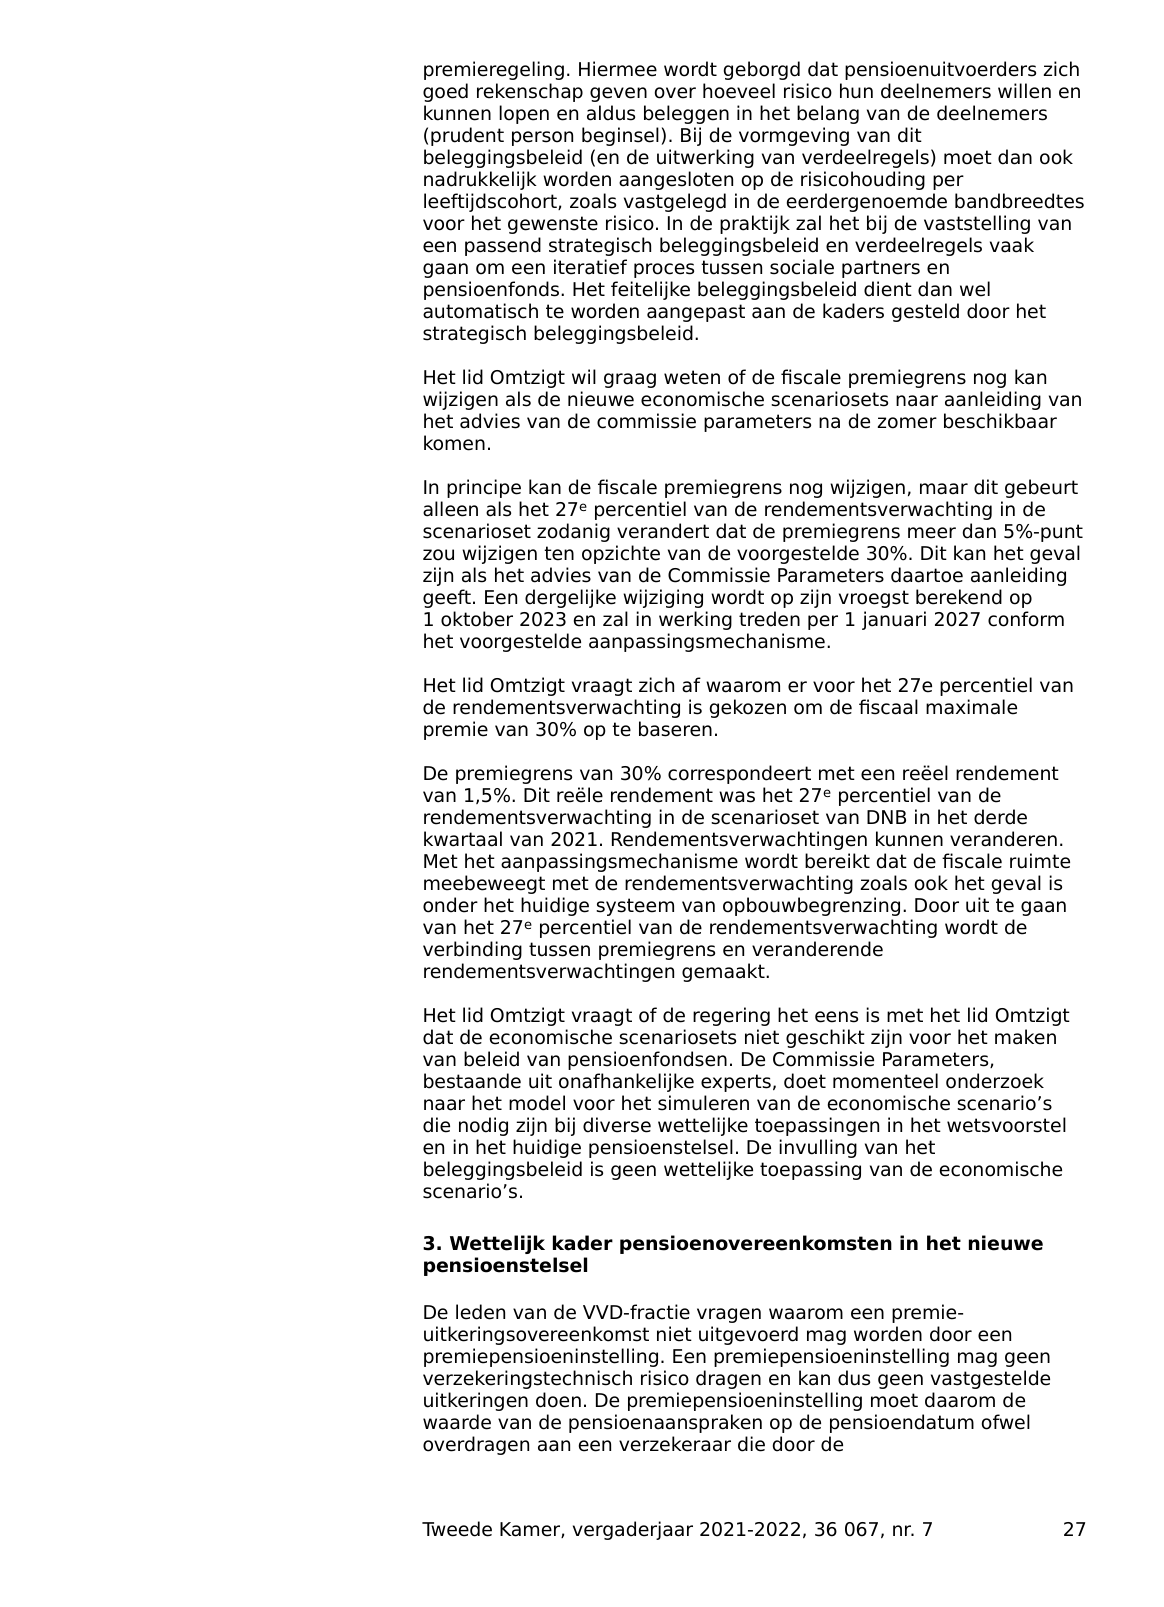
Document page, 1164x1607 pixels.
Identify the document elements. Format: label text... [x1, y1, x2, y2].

text De leden van de VVD-fractie vragen waarom een premie-uitkeringsovereenkomst niet uitgevoerd mag worden door een premiepensioeninstelling. Een premiepensioeninstelling mag geen verzekeringstechnisch risico dragen en kan dus geen vastgestelde uitkeringen doen. De premiepensioeninstelling moet daarom de waarde van de pensioenaanspraken op de pensioendatum ofwel overdragen aan een verzekeraar die door de [422, 1302, 1087, 1456]
text Het lid Omtzigt vraagt of de regering het eens is met het lid Omtzigt dat de economische scenariosets niet geschikt zijn voor het maken van beleid van pensioenfondsen. De Commissie Parameters, bestaande uit onafhankelijke experts, doet momenteel onderzoek naar het model voor het simuleren van de economische scenario’s die nodig zijn bij diverse wettelijke toepassingen in het wetsvoorstel en in het huidige pensioenstelsel. De invulling van het beleggingsbeleid is geen wettelijke toepassing van de economische scenario’s. [422, 1005, 1087, 1203]
text Het lid Omtzigt vraagt zich af waarom er voor het 27e percentiel van de rendementsverwachting is gekozen om de fiscaal maximale premie van 30% op te baseren. [422, 675, 1087, 741]
text De premiegrens van 30% correspondeert met een reëel rendement van 1,5%. Dit reële rendement was het 27e percentiel van de rendementsverwachting in de scenarioset van DNB in het derde kwartaal van 2021. Rendementsverwachtingen kunnen veranderen. Met het aanpassingsmechanisme wordt bereikt dat de fiscale ruimte meebeweegt met de rendementsverwachting zoals ook het geval is onder het huidige systeem van opbouwbegrenzing. Door uit te gaan van het 27e percentiel van de rendementsverwachting wordt de verbinding tussen premiegrens en veranderende rendementsverwachtingen gemaakt. [422, 763, 1087, 983]
subtitle 3. Wettelijk kader pensioenovereenkomsten in het nieuwe pensioenstelsel [422, 1233, 1087, 1277]
text premieregeling. Hiermee wordt geborgd dat pensioenuitvoerders zich goed rekenschap geven over hoeveel risico hun deelnemers willen en kunnen lopen en aldus beleggen in het belang van de deelnemers (prudent person beginsel). Bij de vormgeving van dit beleggingsbeleid (en de uitwerking van verdeelregels) moet dan ook nadrukkelijk worden aangesloten op de risicohouding per leeftijdscohort, zoals vastgelegd in de eerdergenoemde bandbreedtes voor het gewenste risico. In de praktijk zal het bij de vaststelling van een passend strategisch beleggingsbeleid en verdeelregels vaak gaan om een iteratief proces tussen sociale partners en pensioenfonds. Het feitelijke beleggingsbeleid dient dan wel automatisch te worden aangepast aan de kaders gesteld door het strategisch beleggingsbeleid. [422, 59, 1087, 345]
text In principe kan de fiscale premiegrens nog wijzigen, maar dit gebeurt alleen als het 27e percentiel van de rendementsverwachting in de scenarioset zodanig verandert dat de premiegrens meer dan 5%-punt zou wijzigen ten opzichte van de voorgestelde 30%. Dit kan het geval zijn als het advies van de Commissie Parameters daartoe aanleiding geeft. Een dergelijke wijziging wordt op zijn vroegst berekend op 1 oktober 2023 en zal in werking treden per 1 januari 2027 conform het voorgestelde aanpassingsmechanisme. [422, 477, 1087, 653]
text Het lid Omtzigt wil graag weten of de fiscale premiegrens nog kan wijzigen als de nieuwe economische scenariosets naar aanleiding van het advies van de commissie parameters na de zomer beschikbaar komen. [422, 367, 1087, 455]
